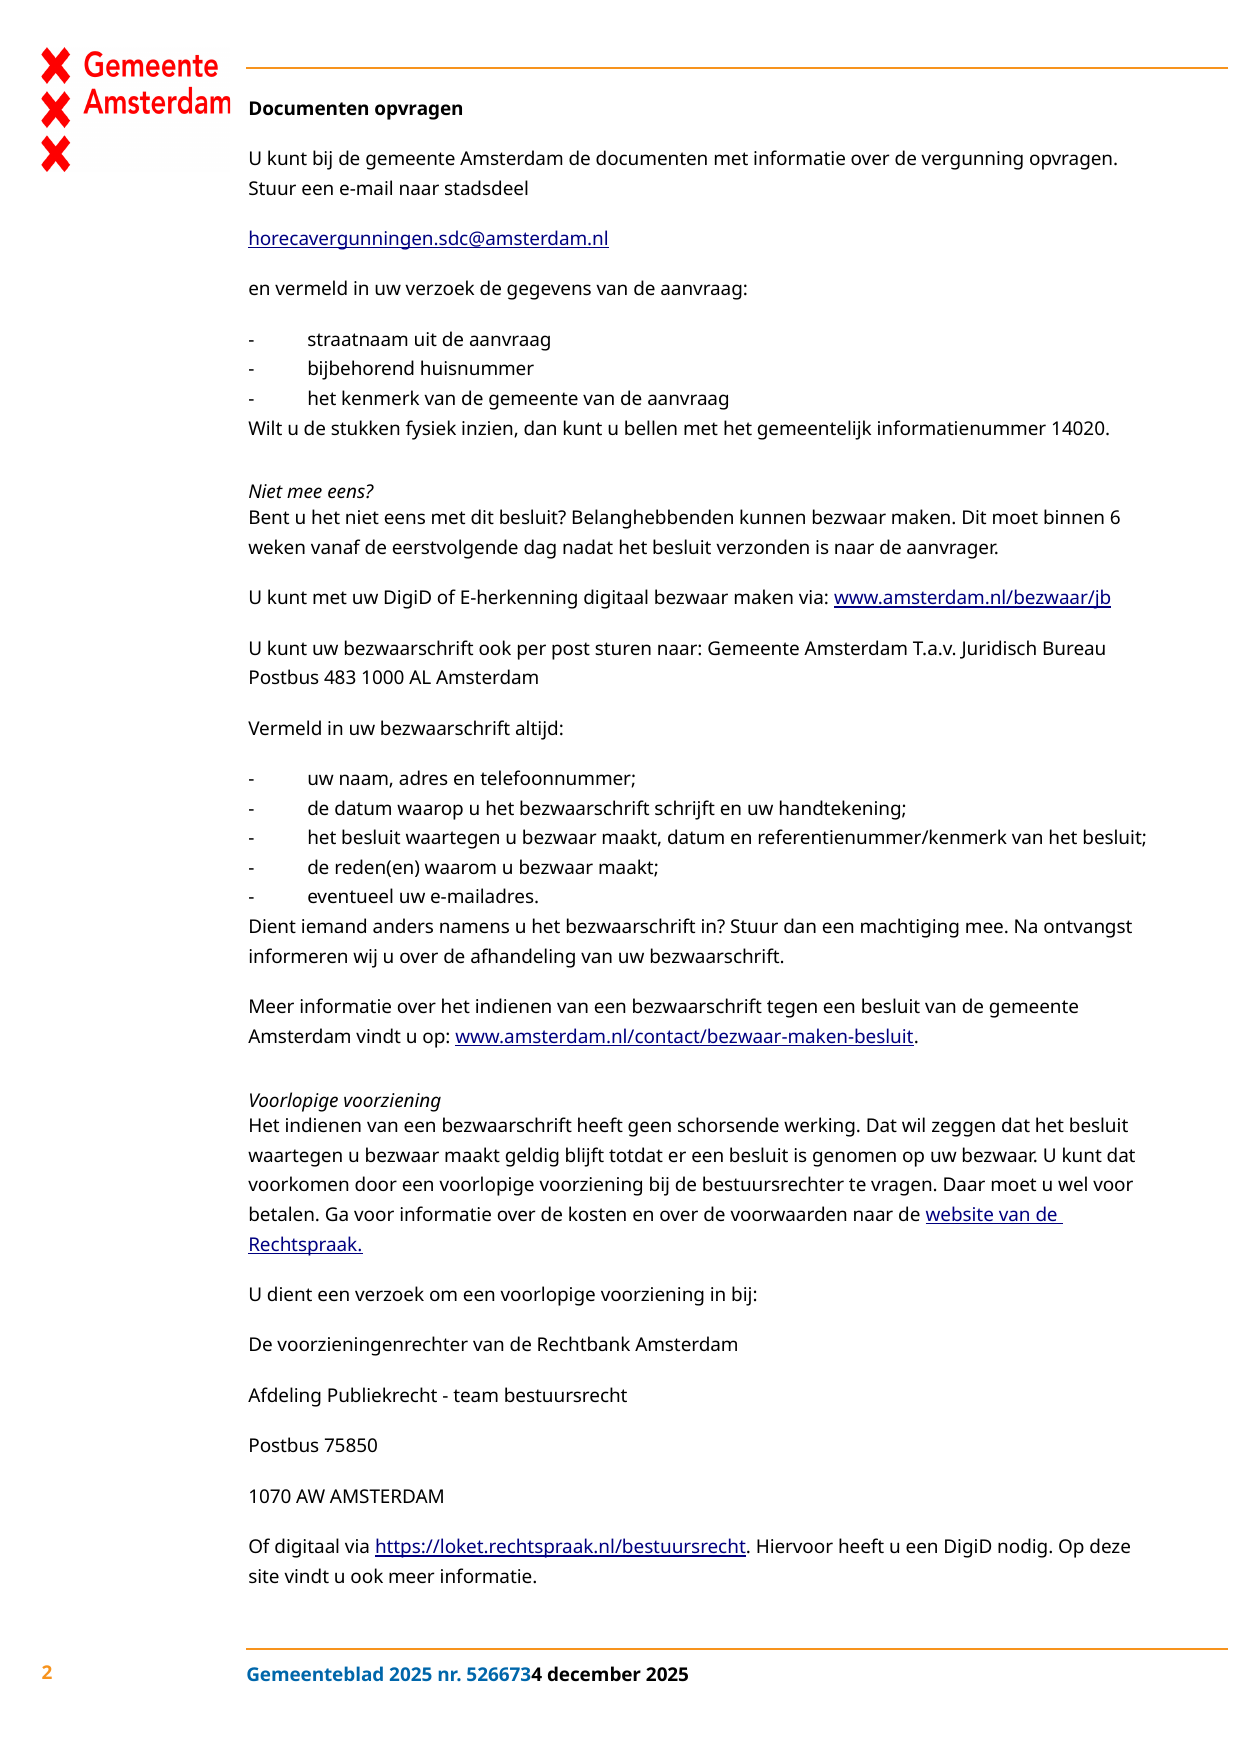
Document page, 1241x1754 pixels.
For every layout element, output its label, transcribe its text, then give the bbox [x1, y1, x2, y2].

text Meer informatie over het indienen van een bezwaarschrift tegen een besluit van de gemeente Amsterdam vindt u op: www.amsterdam.nl/contact/bezwaar-maken-besluit. [248, 993, 1152, 1048]
list eventueel uw e-mailadres. [248, 884, 1152, 909]
text Vermeld in uw bezwaarschrift altijd: [248, 715, 1152, 741]
text Bent u het niet eens met dit besluit? Belanghebbenden kunnen bezwaar maken. Dit moet binnen 6 weken vanaf de eerstvolgende dag nadat het besluit verzonden is naar de aanvrager. [248, 504, 1152, 560]
list het besluit waartegen u bezwaar maakt, datum en referentienummer/kenmerk van het besluit; [248, 824, 1152, 850]
text Of digitaal via https://loket.rechtspraak.nl/bestuursrecht. Hiervoor heeft u een DigiD nodig. Op deze site vindt u ook meer informatie. [248, 1533, 1152, 1589]
text Dient iemand anders namens u het bezwaarschrift in? Stuur dan een machtiging mee. Na ontvangst informeren wij u over de afhandeling van uw bezwaarschrift. [248, 913, 1152, 968]
text Afdeling Publiekrecht - team bestuursrecht [248, 1382, 1152, 1408]
list de reden(en) waarom u bezwaar maakt; [248, 854, 1152, 880]
text en vermeld in uw verzoek de gegevens van de aanvraag: [248, 276, 1152, 301]
text U kunt uw bezwaarschrift ook per post sturen naar: Gemeente Amsterdam T.a.v. Juridisch Bureau Postbus 483 1000 AL Amsterdam [248, 635, 1152, 690]
list uw naam, adres en telefoonnummer; [248, 765, 1152, 791]
text Postbus 75850 [248, 1432, 1152, 1458]
text Documenten opvragen [248, 95, 1152, 121]
list straatnaam uit de aanvraag [248, 326, 1152, 352]
text 1070 AW AMSTERDAM [248, 1483, 1152, 1509]
text U dient een verzoek om een voorlopige voorziening in bij: [248, 1281, 1152, 1307]
text Wilt u de stukken fysiek inzien, dan kunt u bellen met het gemeentelijk informatienummer 14020. [248, 415, 1152, 441]
picture [41, 47, 231, 172]
text Voorlopige voorziening [248, 1087, 1152, 1112]
list bijbehorend huisnummer [248, 356, 1152, 381]
text horecavergunningen.sdc@amsterdam.nl [248, 225, 1152, 251]
text Niet mee eens? [248, 479, 1152, 504]
text De voorzieningenrechter van de Rechtbank Amsterdam [248, 1332, 1152, 1357]
list het kenmerk van de gemeente van de aanvraag [248, 385, 1152, 411]
list de datum waarop u het bezwaarschrift schrijft en uw handtekening; [248, 795, 1152, 821]
text U kunt bij de gemeente Amsterdam de documenten met informatie over de vergunning opvragen. Stuur een e-mail naar stadsdeel [248, 145, 1152, 201]
text U kunt met uw DigiD of E-herkenning digitaal bezwaar maken via: www.amsterdam.nl/bezwaar/jb [248, 584, 1152, 610]
text Het indienen van een bezwaarschrift heeft geen schorsende werking. Dat wil zeggen dat het besluit waartegen u bezwaar maakt geldig blijft totdat er een besluit is genomen op uw bezwaar. U kunt dat voorkomen door een voorlopige voorziening bij de bestuursrechter te vragen. Daar moet u wel voor betalen. Ga voor informatie over de kosten en over de voorwaarden naar de website van de Rechtspraak. [248, 1112, 1152, 1257]
